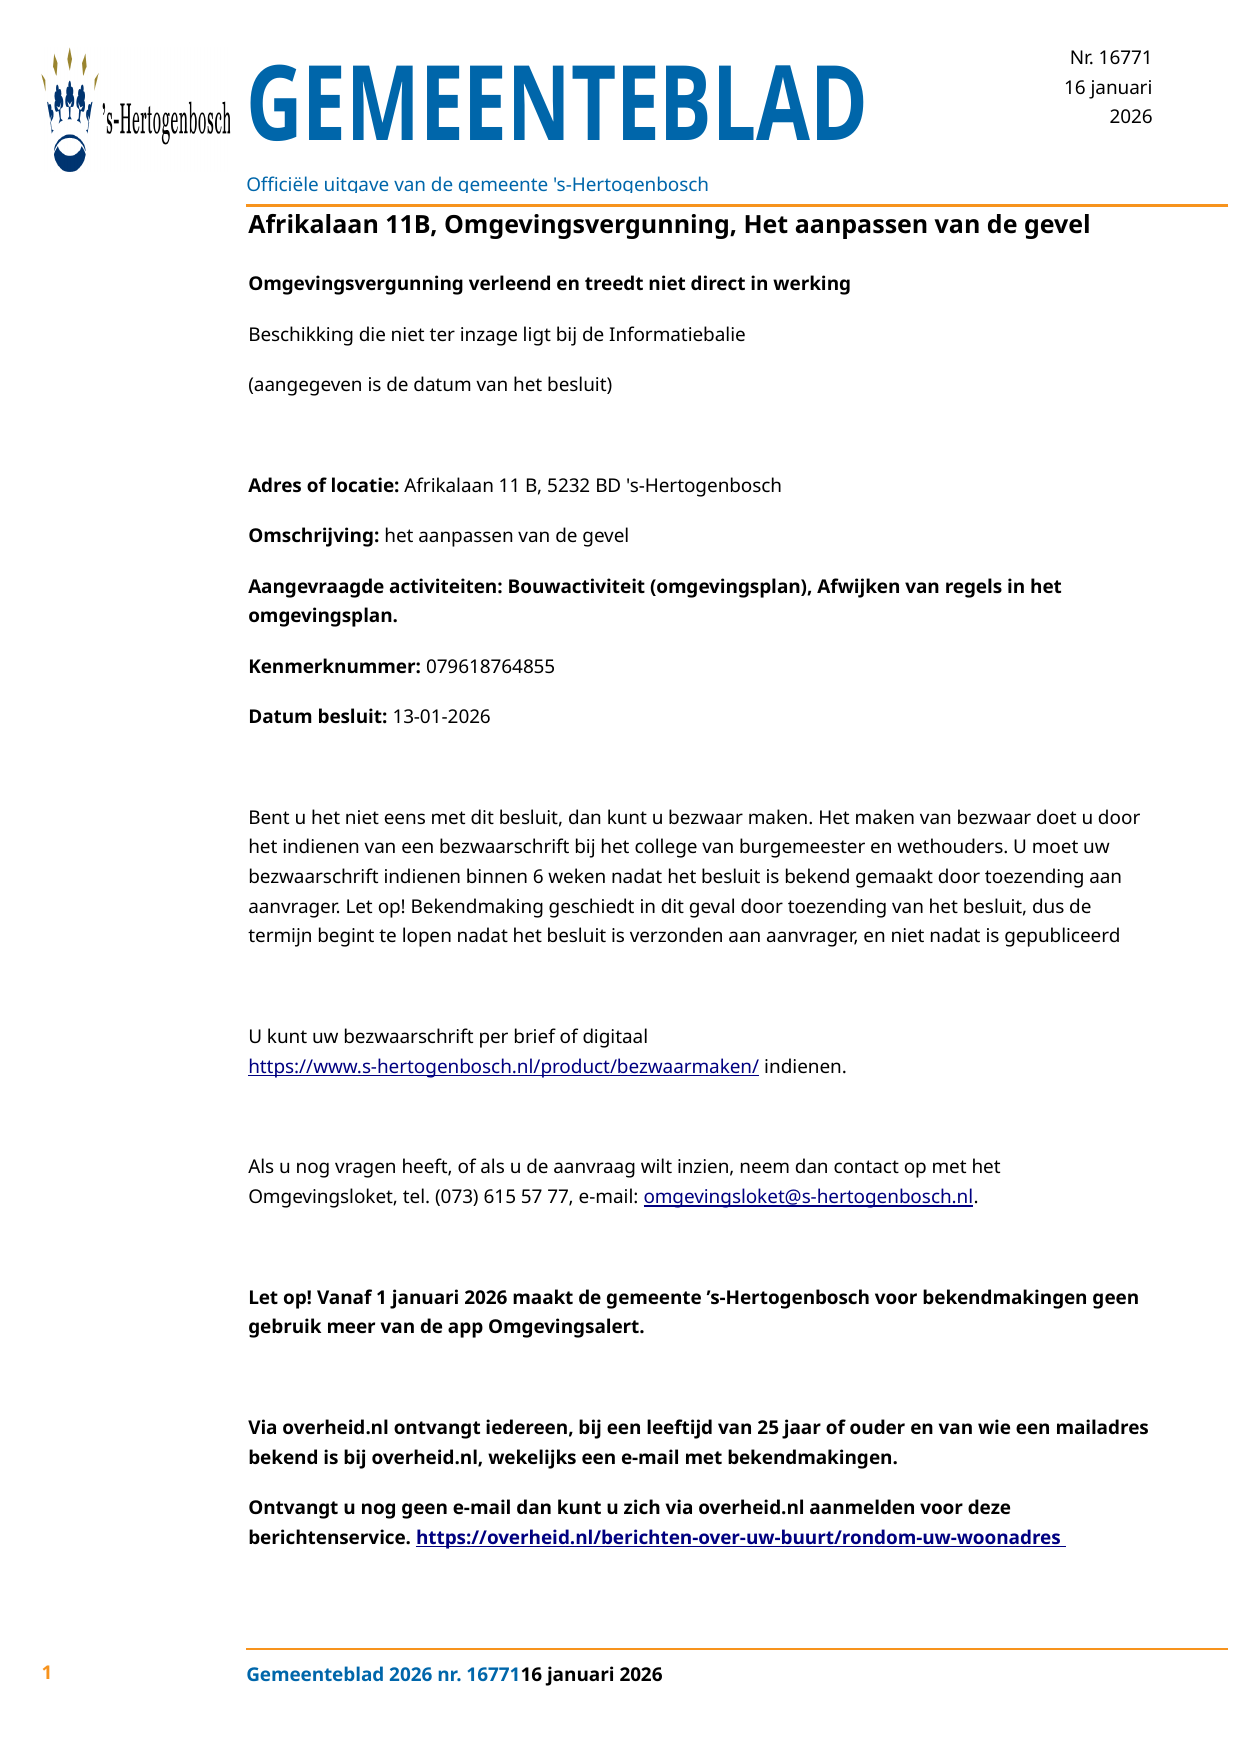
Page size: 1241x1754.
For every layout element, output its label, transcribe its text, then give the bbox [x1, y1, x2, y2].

text Datum besluit: 13-01-2026 [248, 703, 1152, 729]
text Kenmerknummer: 079618764855 [248, 653, 1152, 678]
text Als u nog vragen heeft, of als u de aanvraag wilt inzien, neem dan contact op met het Omgevingsloket, tel. (073) 615 57 77, e-mail: omgevingsloket@s-hertogenbosch.nl. [248, 1154, 1152, 1209]
text Via overheid.nl ontvangt iedereen, bij een leeftijd van 25 jaar of ouder en van wie een mailadres bekend is bij overheid.nl, wekelijks een e-mail met bekendmakingen. [248, 1414, 1152, 1470]
text Bent u het niet eens met dit besluit, dan kunt u bezwaar maken. Het maken van bezwaar doet u door het indienen van een bezwaarschrift bij het college van burgemeester en wethouders. U moet uw bezwaarschrift indienen binnen 6 weken nadat het besluit is bekend gemaakt door toezending aan aanvrager. Let op! Bekendmaking geschiedt in dit geval door toezending van het besluit, dus de termijn begint te lopen nadat het besluit is verzonden aan aanvrager, en niet nadat is gepubliceerd [248, 804, 1152, 948]
picture [41, 47, 231, 172]
text Aangevraagde activiteiten: Bouwactiviteit (omgevingsplan), Afwijken van regels in het omgevingsplan. [248, 573, 1152, 628]
text Omgevingsvergunning verleend en treedt niet direct in werking [248, 270, 1152, 296]
text Beschikking die niet ter inzage ligt bij de Informatiebalie [248, 321, 1152, 346]
text Afrikalaan 11B, Omgevingsvergunning, Het aanpassen van de gevel [248, 207, 1152, 241]
text (aangegeven is de datum van het besluit) [248, 371, 1152, 397]
text Adres of locatie: Afrikalaan 11 B, 5232 BD 's-Hertogenbosch [248, 472, 1152, 498]
text Let op! Vanaf 1 januari 2026 maakt de gemeente ’s-Hertogenbosch voor bekendmakingen geen gebruik meer van de app Omgevingsalert. [248, 1284, 1152, 1339]
text Ontvangt u nog geen e-mail dan kunt u zich via overheid.nl aanmelden voor deze berichtenservice. https://overheid.nl/berichten-over-uw-buurt/rondom-uw-woonadres [248, 1494, 1152, 1550]
text U kunt uw bezwaarschrift per brief of digitaal https://www.s-hertogenbosch.nl/product/bezwaarmaken/ indienen. [248, 1023, 1152, 1078]
text Omschrijving: het aanpassen van de gevel [248, 522, 1152, 548]
